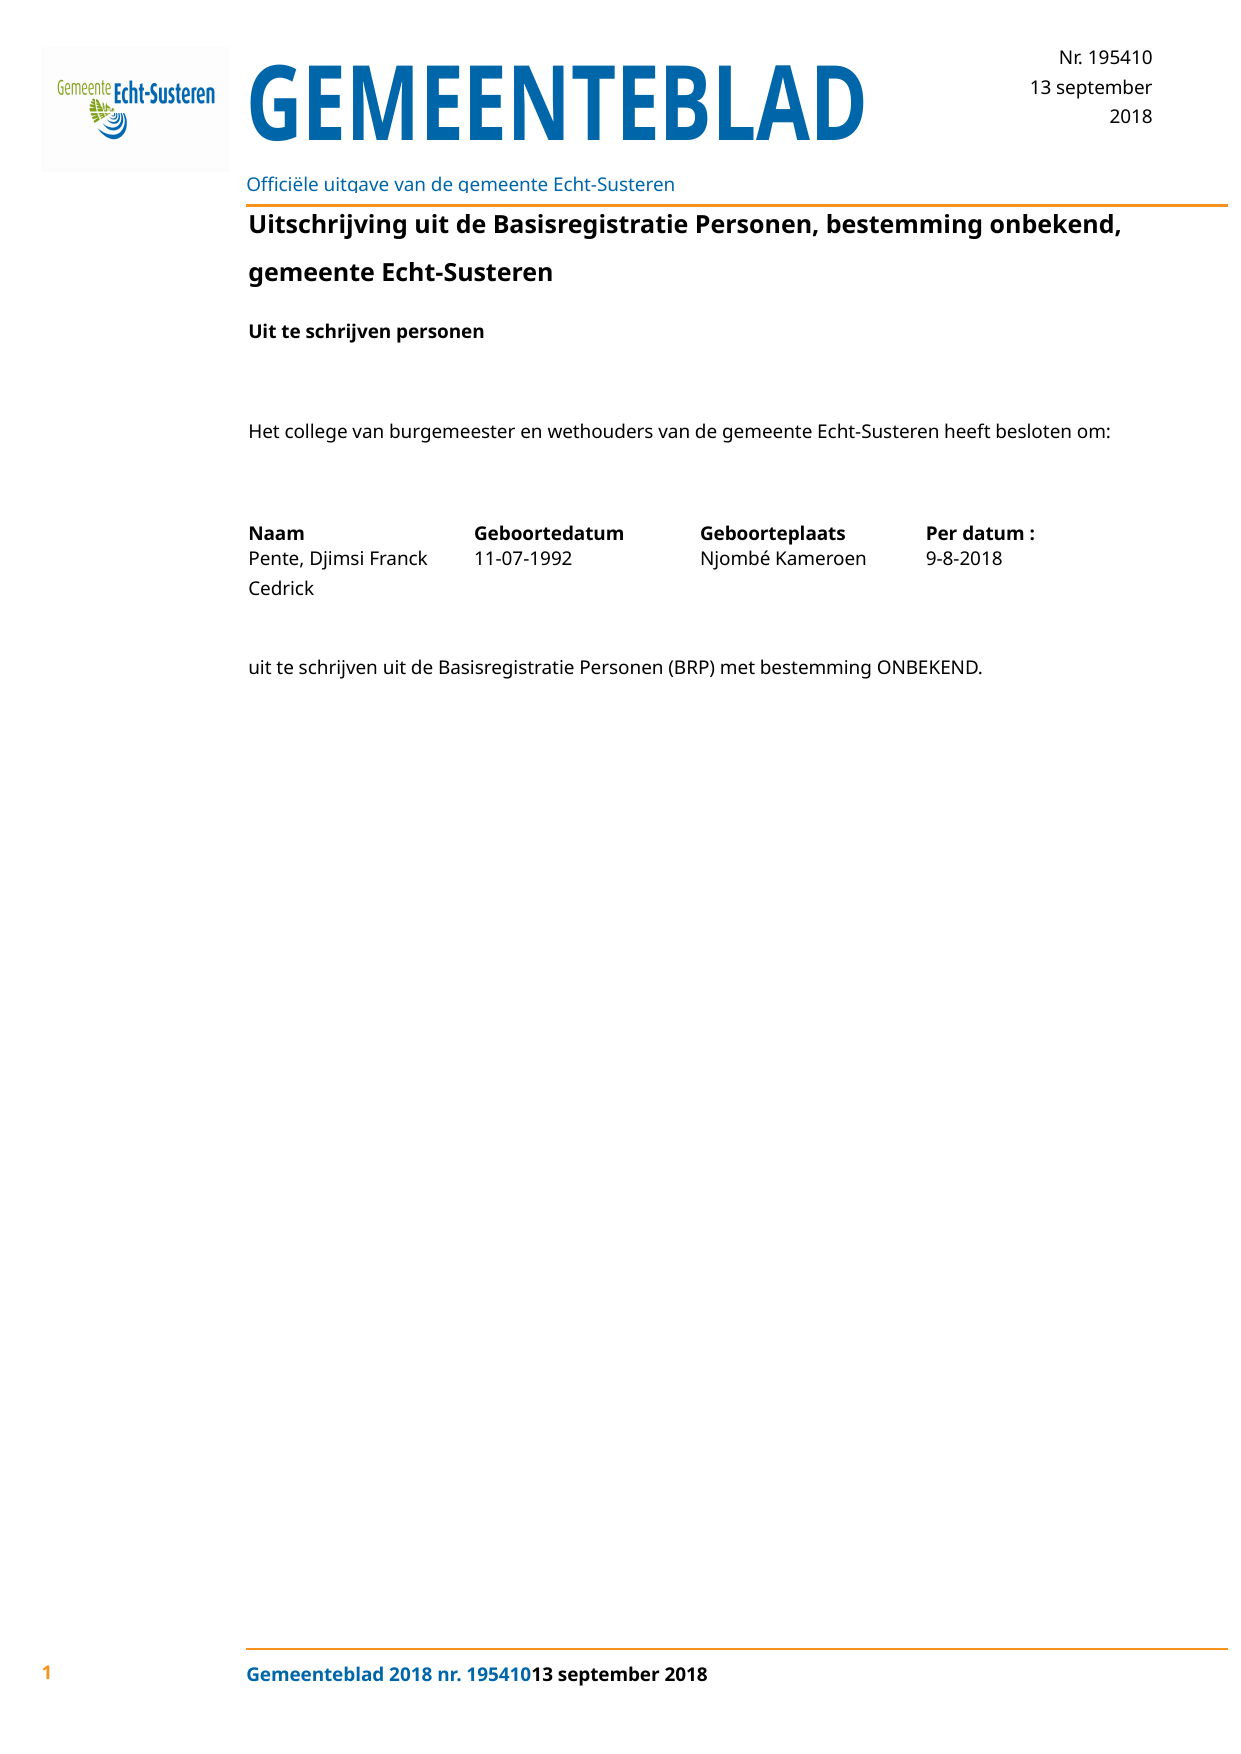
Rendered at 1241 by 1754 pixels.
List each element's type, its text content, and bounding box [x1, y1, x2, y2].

table_header Per datum : [926, 520, 1152, 545]
table_header Geboorteplaats [700, 520, 926, 545]
text Uit te schrijven personen [248, 318, 1152, 344]
text uit te schrijven uit de Basisregistratie Personen (BRP) met bestemming ONBEKEND. [248, 654, 1152, 680]
table_cell 11-07-1992 [474, 545, 700, 601]
table_cell Pente, Djimsi Franck Cedrick [248, 545, 474, 601]
table_cell Njombé Kameroen [700, 545, 926, 601]
table_header Naam [248, 520, 474, 545]
table_cell 9-8-2018 [926, 545, 1152, 601]
picture [41, 47, 231, 172]
text Uitschrijving uit de Basisregistratie Personen, bestemming onbekend, gemeente Echt-Susteren [248, 207, 1152, 288]
text Het college van burgemeester en wethouders van de gemeente Echt-Susteren heeft besloten om: [248, 419, 1152, 444]
table_header Geboortedatum [474, 520, 700, 545]
